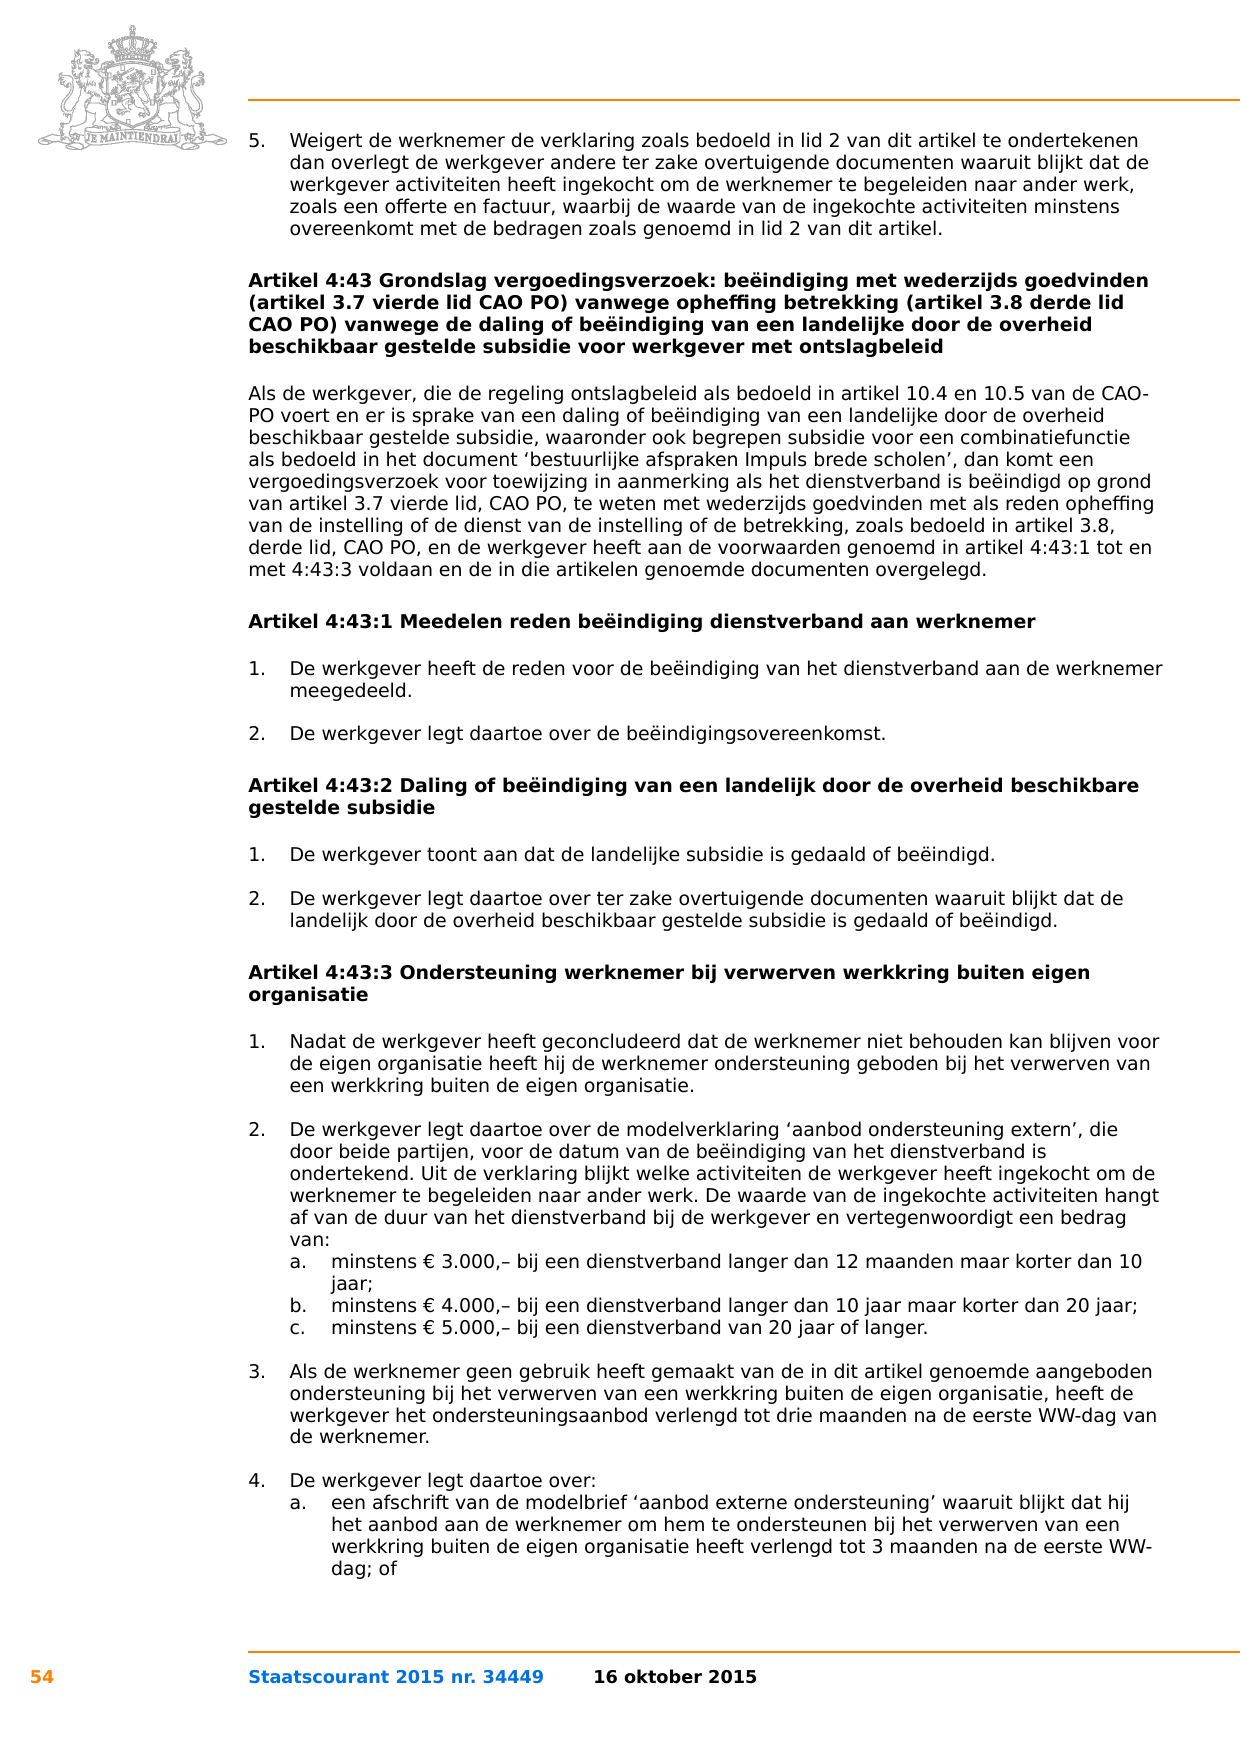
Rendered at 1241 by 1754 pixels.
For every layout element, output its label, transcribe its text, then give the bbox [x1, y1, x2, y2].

text 4. De werkgever legt daartoe over: [248, 1470, 1163, 1492]
text 1. De werkgever heeft de reden voor de beëindiging van het dienstverband aan de werknemer meegedeeld. [248, 657, 1163, 701]
subtitle Artikel 4:43:2 Daling of beëindiging van een landelijk door de overheid beschikbare gestelde subsidie [248, 775, 1163, 819]
text a. een afschrift van de modelbrief ‘aanbod externe ondersteuning’ waaruit blijkt dat hij het aanbod aan de werknemer om hem te ondersteunen bij het verwerven van een werkkring buiten de eigen organisatie heeft verlengd tot 3 maanden na de eerste WW-dag; of [289, 1492, 1163, 1580]
subtitle Artikel 4:43:3 Ondersteuning werknemer bij verwerven werkkring buiten eigen organisatie [248, 962, 1163, 1006]
text 1. De werkgever toont aan dat de landelijke subsidie is gedaald of beëindigd. [248, 844, 1163, 866]
text b. minstens € 4.000,– bij een dienstverband langer dan 10 jaar maar korter dan 20 jaar; [289, 1295, 1163, 1317]
text 2. De werkgever legt daartoe over de modelverklaring ‘aanbod ondersteuning extern’, die door beide partijen, voor de datum van de beëindiging van het dienstverband is ondertekend. Uit de verklaring blijkt welke activiteiten de werkgever heeft ingekocht om de werknemer te begeleiden naar ander werk. De waarde van de ingekochte activiteiten hangt af van de duur van het dienstverband bij de werkgever en vertegenwoordigt een bedrag van: [248, 1119, 1163, 1251]
text 3. Als de werknemer geen gebruik heeft gemaakt van de in dit artikel genoemde aangeboden ondersteuning bij het verwerven van een werkkring buiten de eigen organisatie, heeft de werkgever het ondersteuningsaanbod verlengd tot drie maanden na de eerste WW-dag van de werknemer. [248, 1361, 1163, 1448]
text 2. De werkgever legt daartoe over ter zake overtuigende documenten waaruit blijkt dat de landelijk door de overheid beschikbaar gestelde subsidie is gedaald of beëindigd. [248, 888, 1163, 932]
text 1. Nadat de werkgever heeft geconcludeerd dat de werknemer niet behouden kan blijven voor de eigen organisatie heeft hij de werknemer ondersteuning geboden bij het verwerven van een werkkring buiten de eigen organisatie. [248, 1031, 1163, 1097]
text a. minstens € 3.000,– bij een dienstverband langer dan 12 maanden maar korter dan 10 jaar; [289, 1251, 1163, 1295]
subtitle Artikel 4:43 Grondslag vergoedingsverzoek: beëindiging met wederzijds goedvinden (artikel 3.7 vierde lid CAO PO) vanwege opheffing betrekking (artikel 3.8 derde lid CAO PO) vanwege de daling of beëindiging van een landelijke door de overheid beschikbaar gestelde subsidie voor werkgever met ontslagbeleid [248, 270, 1163, 358]
text 2. De werkgever legt daartoe over de beëindigingsovereenkomst. [248, 723, 1163, 745]
text 5. Weigert de werknemer de verklaring zoals bedoeld in lid 2 van dit artikel te ondertekenen dan overlegt de werkgever andere ter zake overtuigende documenten waaruit blijkt dat de werkgever activiteiten heeft ingekocht om de werknemer te begeleiden naar ander werk, zoals een offerte en factuur, waarbij de waarde van de ingekochte activiteiten minstens overeenkomt met de bedragen zoals genoemd in lid 2 van dit artikel. [248, 130, 1163, 240]
subtitle Artikel 4:43:1 Meedelen reden beëindiging dienstverband aan werknemer [248, 611, 1163, 632]
picture [38, 25, 227, 150]
text c. minstens € 5.000,– bij een dienstverband van 20 jaar of langer. [289, 1317, 1163, 1339]
text Als de werkgever, die de regeling ontslagbeleid als bedoeld in artikel 10.4 en 10.5 van de CAO-PO voert en er is sprake van een daling of beëindiging van een landelijke door de overheid beschikbaar gestelde subsidie, waaronder ook begrepen subsidie voor een combinatiefunctie als bedoeld in het document ‘bestuurlijke afspraken Impuls brede scholen’, dan komt een vergoedingsverzoek voor toewijzing in aanmerking als het dienstverband is beëindigd op grond van artikel 3.7 vierde lid, CAO PO, te weten met wederzijds goedvinden met als reden opheffing van de instelling of de dienst van de instelling of de betrekking, zoals bedoeld in artikel 3.8, derde lid, CAO PO, en de werkgever heeft aan de voorwaarden genoemd in artikel 4:43:1 tot en met 4:43:3 voldaan en de in die artikelen genoemde documenten overgelegd. [248, 383, 1163, 581]
